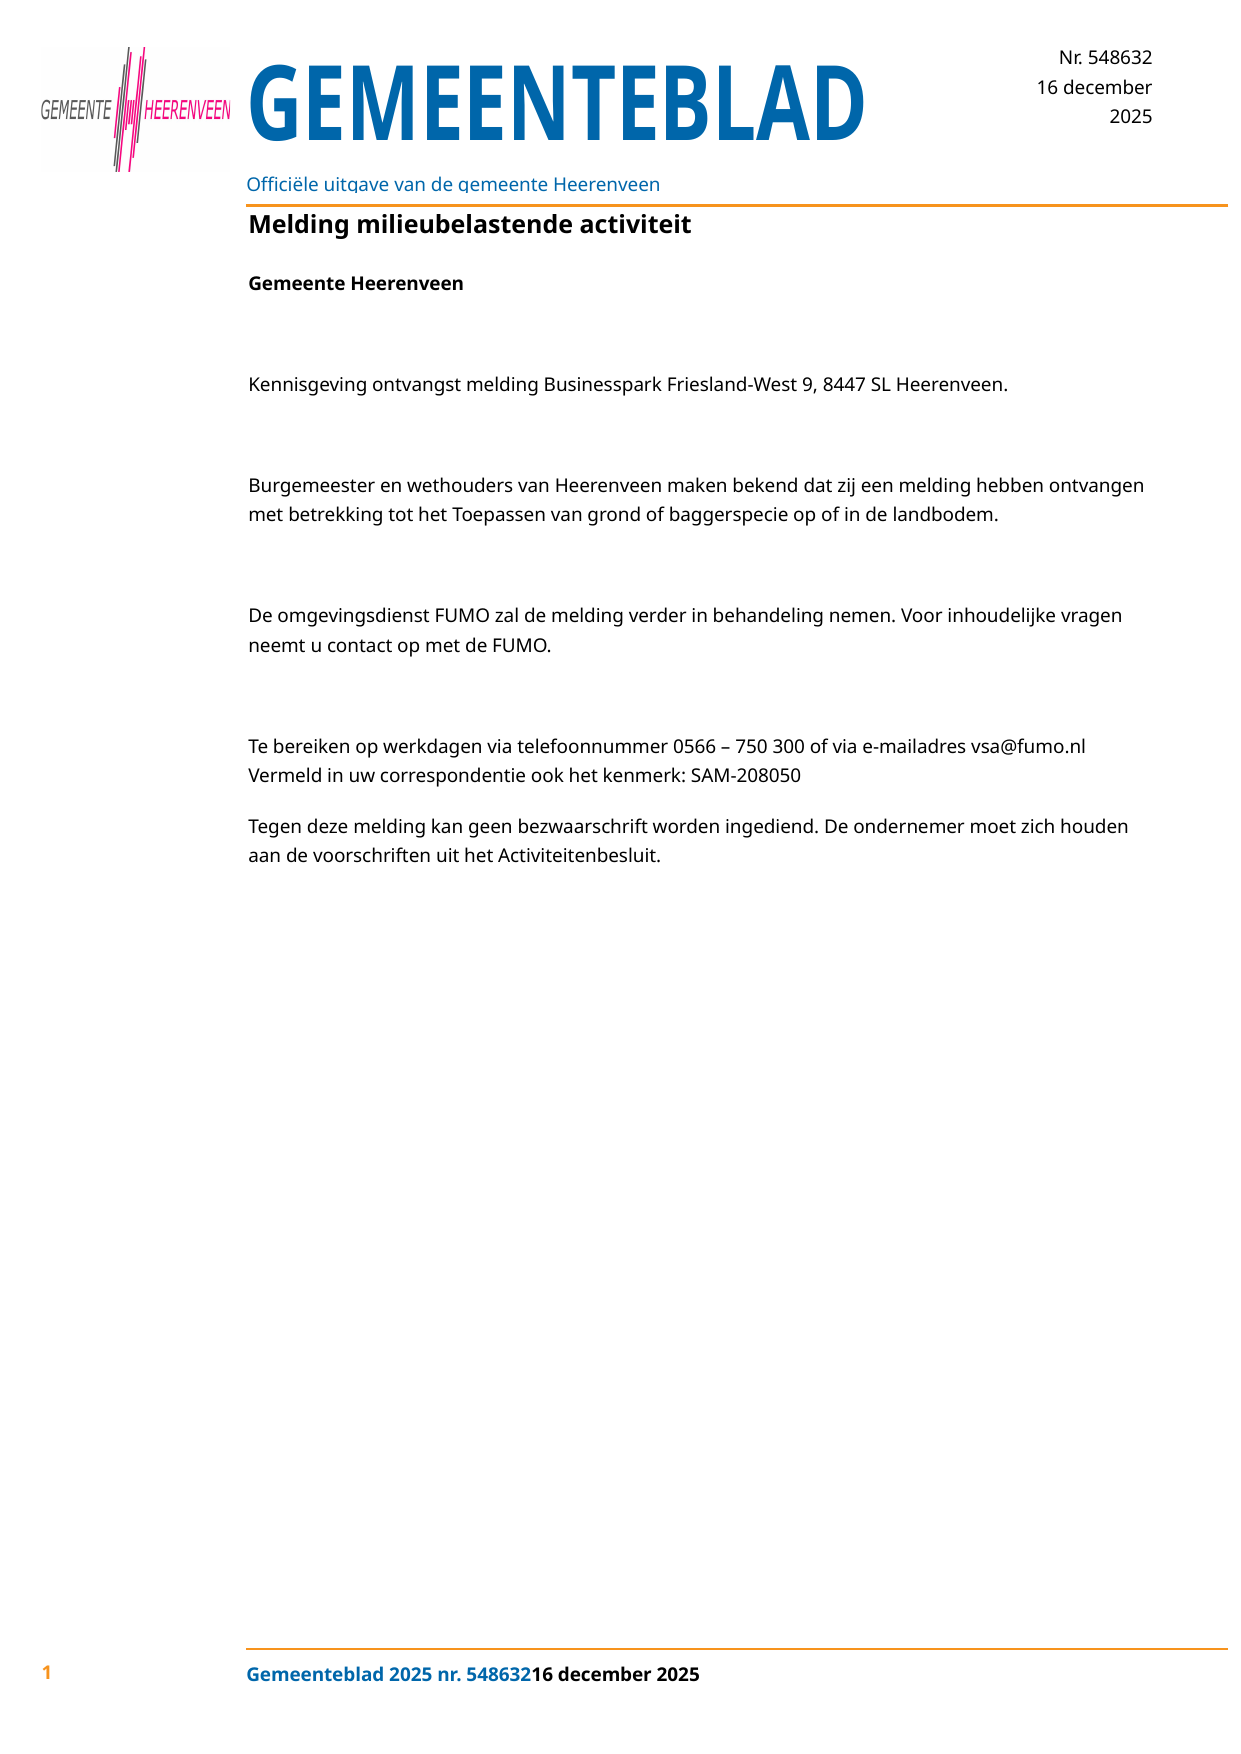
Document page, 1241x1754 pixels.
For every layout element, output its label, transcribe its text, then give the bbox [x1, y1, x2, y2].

text Gemeente Heerenveen [248, 270, 1152, 296]
text Tegen deze melding kan geen bezwaarschrift worden ingediend. De ondernemer moet zich houden aan de voorschriften uit het Activiteitenbesluit. [248, 813, 1152, 868]
text Te bereiken op werkdagen via telefoonnummer 0566 – 750 300 of via e-mailadres vsa@fumo.nl Vermeld in uw correspondentie ook het kenmerk: SAM-208050 [248, 733, 1152, 788]
text Burgemeester en wethouders van Heerenveen maken bekend dat zij een melding hebben ontvangen met betrekking tot het Toepassen van grond of baggerspecie op of in de landbodem. [248, 472, 1152, 527]
text Kennisgeving ontvangst melding Businesspark Friesland-West 9, 8447 SL Heerenveen. [248, 371, 1152, 397]
text Melding milieubelastende activiteit [248, 207, 1152, 241]
picture [41, 47, 231, 172]
text De omgevingsdienst FUMO zal de melding verder in behandeling nemen. Voor inhoudelijke vragen neemt u contact op met de FUMO. [248, 602, 1152, 658]
